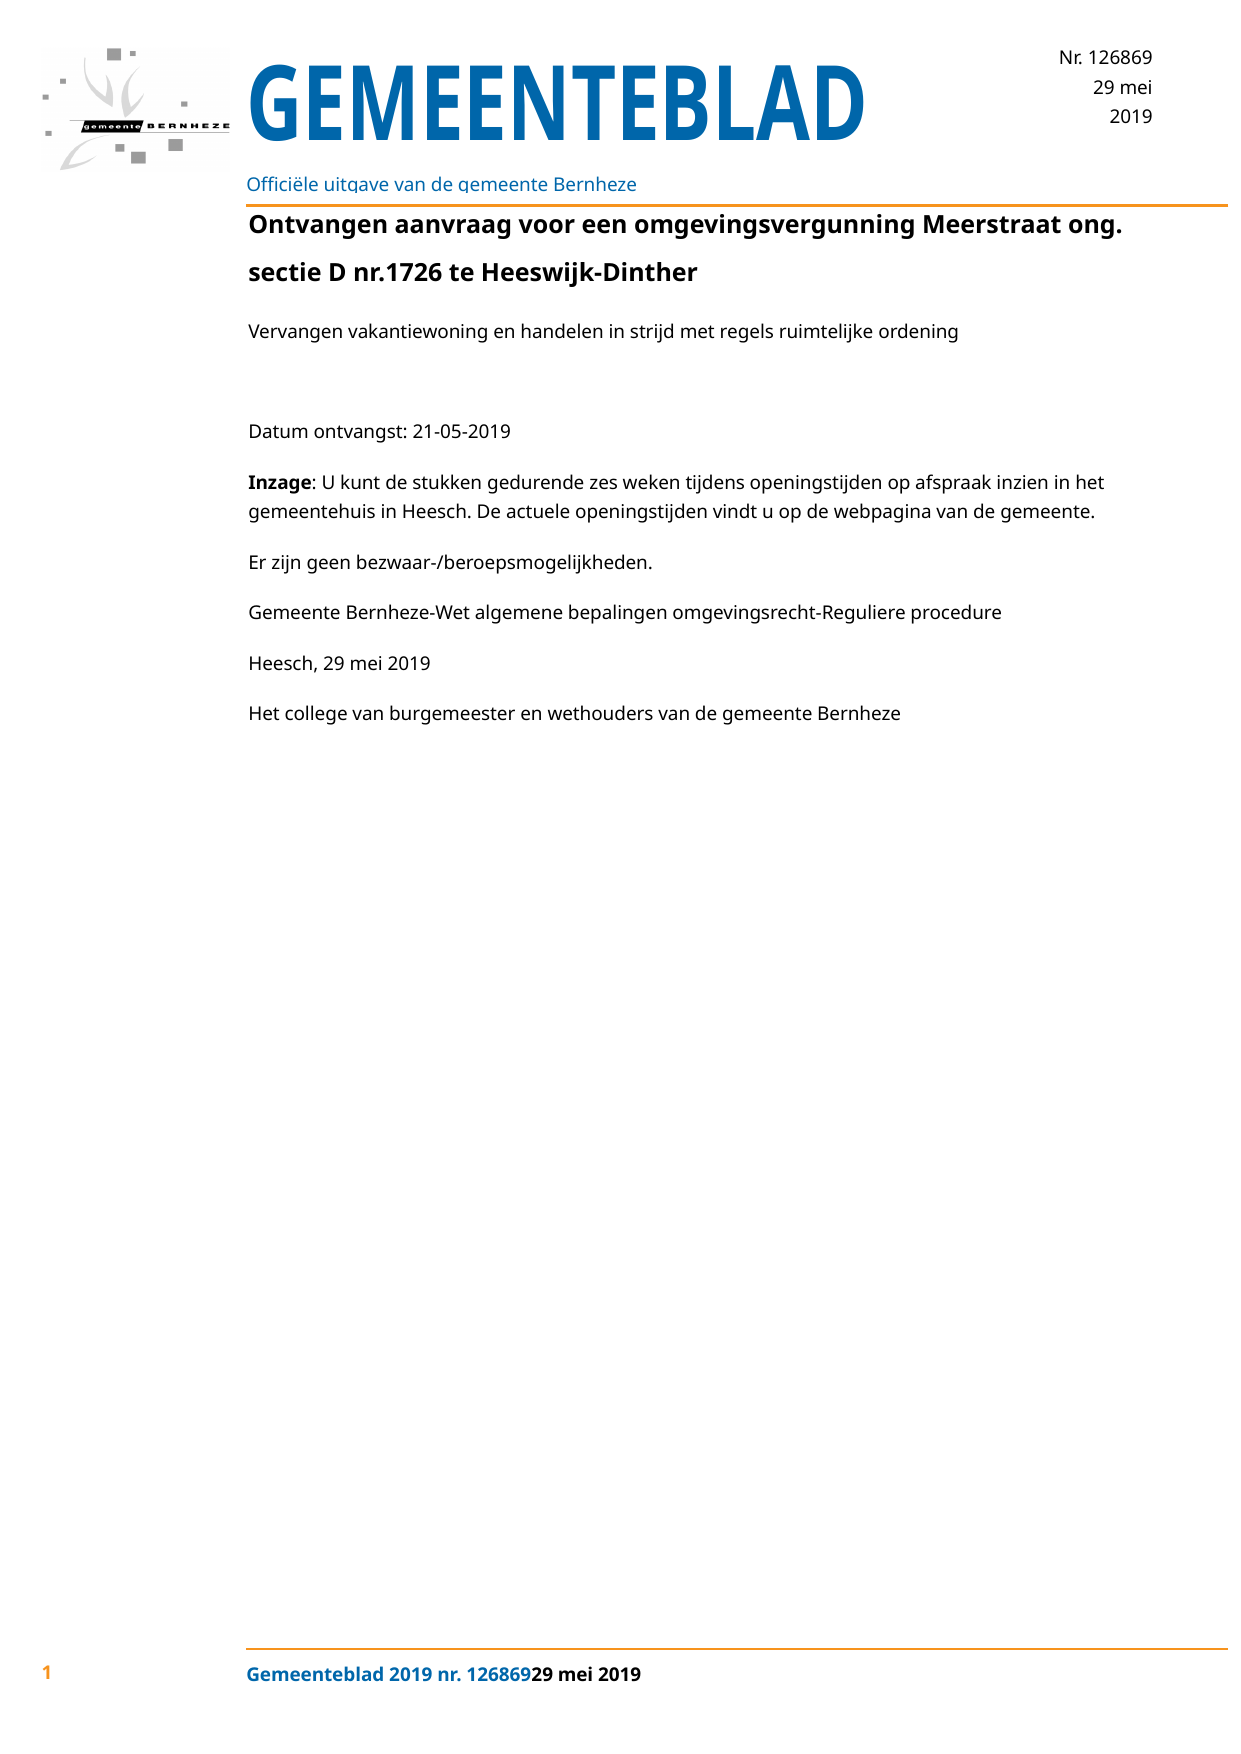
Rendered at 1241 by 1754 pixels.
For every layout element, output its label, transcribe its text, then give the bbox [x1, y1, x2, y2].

text Vervangen vakantiewoning en handelen in strijd met regels ruimtelijke ordening [248, 318, 1152, 344]
text Het college van burgemeester en wethouders van de gemeente Bernheze [248, 700, 1152, 726]
text Gemeente Bernheze-Wet algemene bepalingen omgevingsrecht-Reguliere procedure [248, 599, 1152, 625]
text Datum ontvangst: 21-05-2019 [248, 419, 1152, 444]
text Heesch, 29 mei 2019 [248, 650, 1152, 676]
text Inzage: U kunt de stukken gedurende zes weken tijdens openingstijden op afspraak inzien in het gemeentehuis in Heesch. De actuele openingstijden vindt u op de webpagina van de gemeente. [248, 469, 1152, 524]
picture [41, 47, 231, 172]
text Ontvangen aanvraag voor een omgevingsvergunning Meerstraat ong. sectie D nr.1726 te Heeswijk-Dinther [248, 207, 1152, 288]
text Er zijn geen bezwaar-/beroepsmogelijkheden. [248, 549, 1152, 575]
